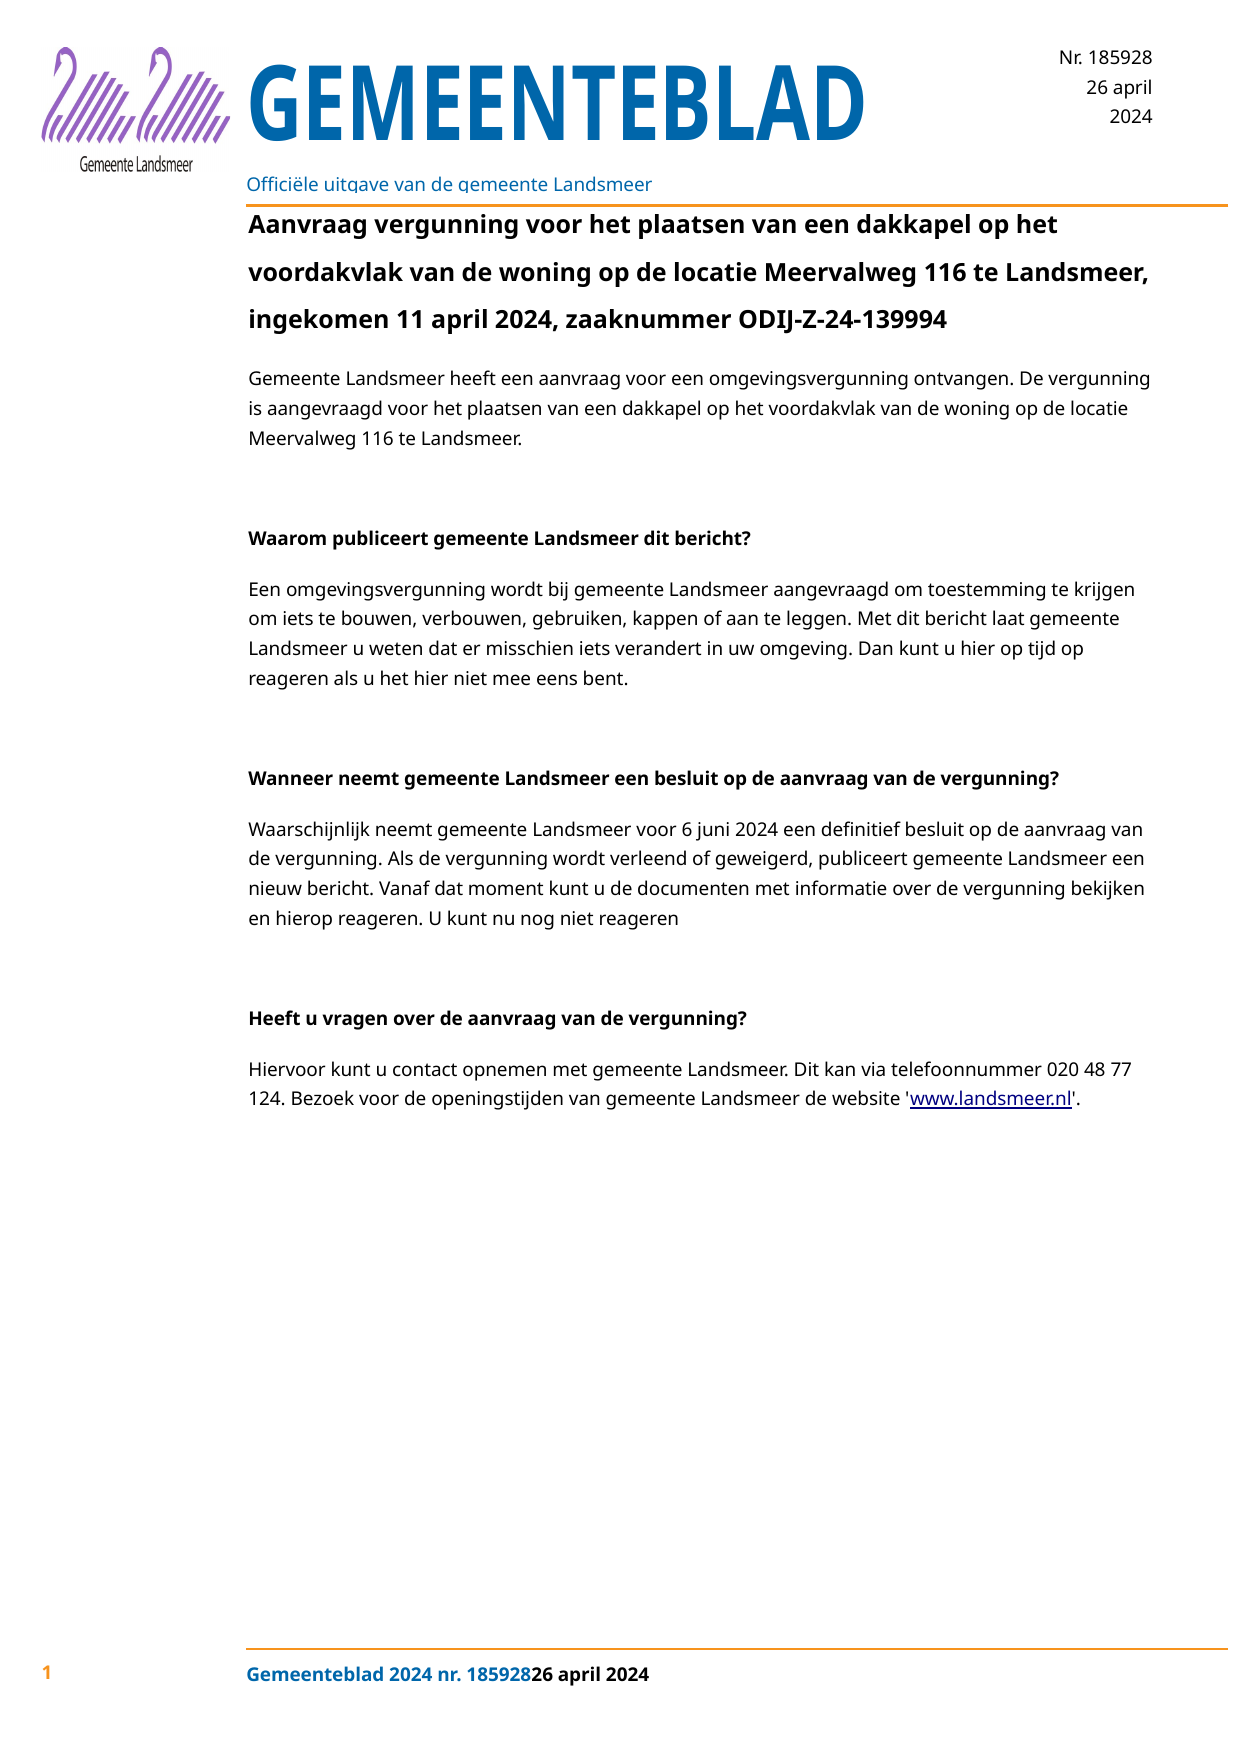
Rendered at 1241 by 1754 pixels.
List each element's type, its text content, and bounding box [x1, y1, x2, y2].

text Waarschijnlijk neemt gemeente Landsmeer voor 6 juni 2024 een definitief besluit op de aanvraag van de vergunning. Als de vergunning wordt verleend of geweigerd, publiceert gemeente Landsmeer een nieuw bericht. Vanaf dat moment kunt u de documenten met informatie over de vergunning bekijken en hierop reageren. U kunt nu nog niet reageren [248, 816, 1152, 930]
text Heeft u vragen over de aanvraag van de vergunning? [248, 1006, 1152, 1031]
text Wanneer neemt gemeente Landsmeer een besluit op de aanvraag van de vergunning? [248, 766, 1152, 791]
text Aanvraag vergunning voor het plaatsen van een dakkapel op het voordakvlak van de woning op de locatie Meervalweg 116 te Landsmeer, ingekomen 11 april 2024, zaaknummer ODIJ-Z-24-139994 [248, 207, 1152, 336]
text Waarom publiceert gemeente Landsmeer dit bericht? [248, 526, 1152, 551]
text Gemeente Landsmeer heeft een aanvraag voor een omgevingsvergunning ontvangen. De vergunning is aangevraagd voor het plaatsen van een dakkapel op het voordakvlak van de woning op de locatie Meervalweg 116 te Landsmeer. [248, 366, 1152, 450]
text Hiervoor kunt u contact opnemen met gemeente Landsmeer. Dit kan via telefoonnummer 020 48 77 124. Bezoek voor de openingstijden van gemeente Landsmeer de website 'www.landsmeer.nl'. [248, 1056, 1152, 1111]
text Een omgevingsvergunning wordt bij gemeente Landsmeer aangevraagd om toestemming te krijgen om iets te bouwen, verbouwen, gebruiken, kappen of aan te leggen. Met dit bericht laat gemeente Landsmeer u weten dat er misschien iets verandert in uw omgeving. Dan kunt u hier op tijd op reageren als u het hier niet mee eens bent. [248, 576, 1152, 690]
picture [41, 47, 231, 172]
